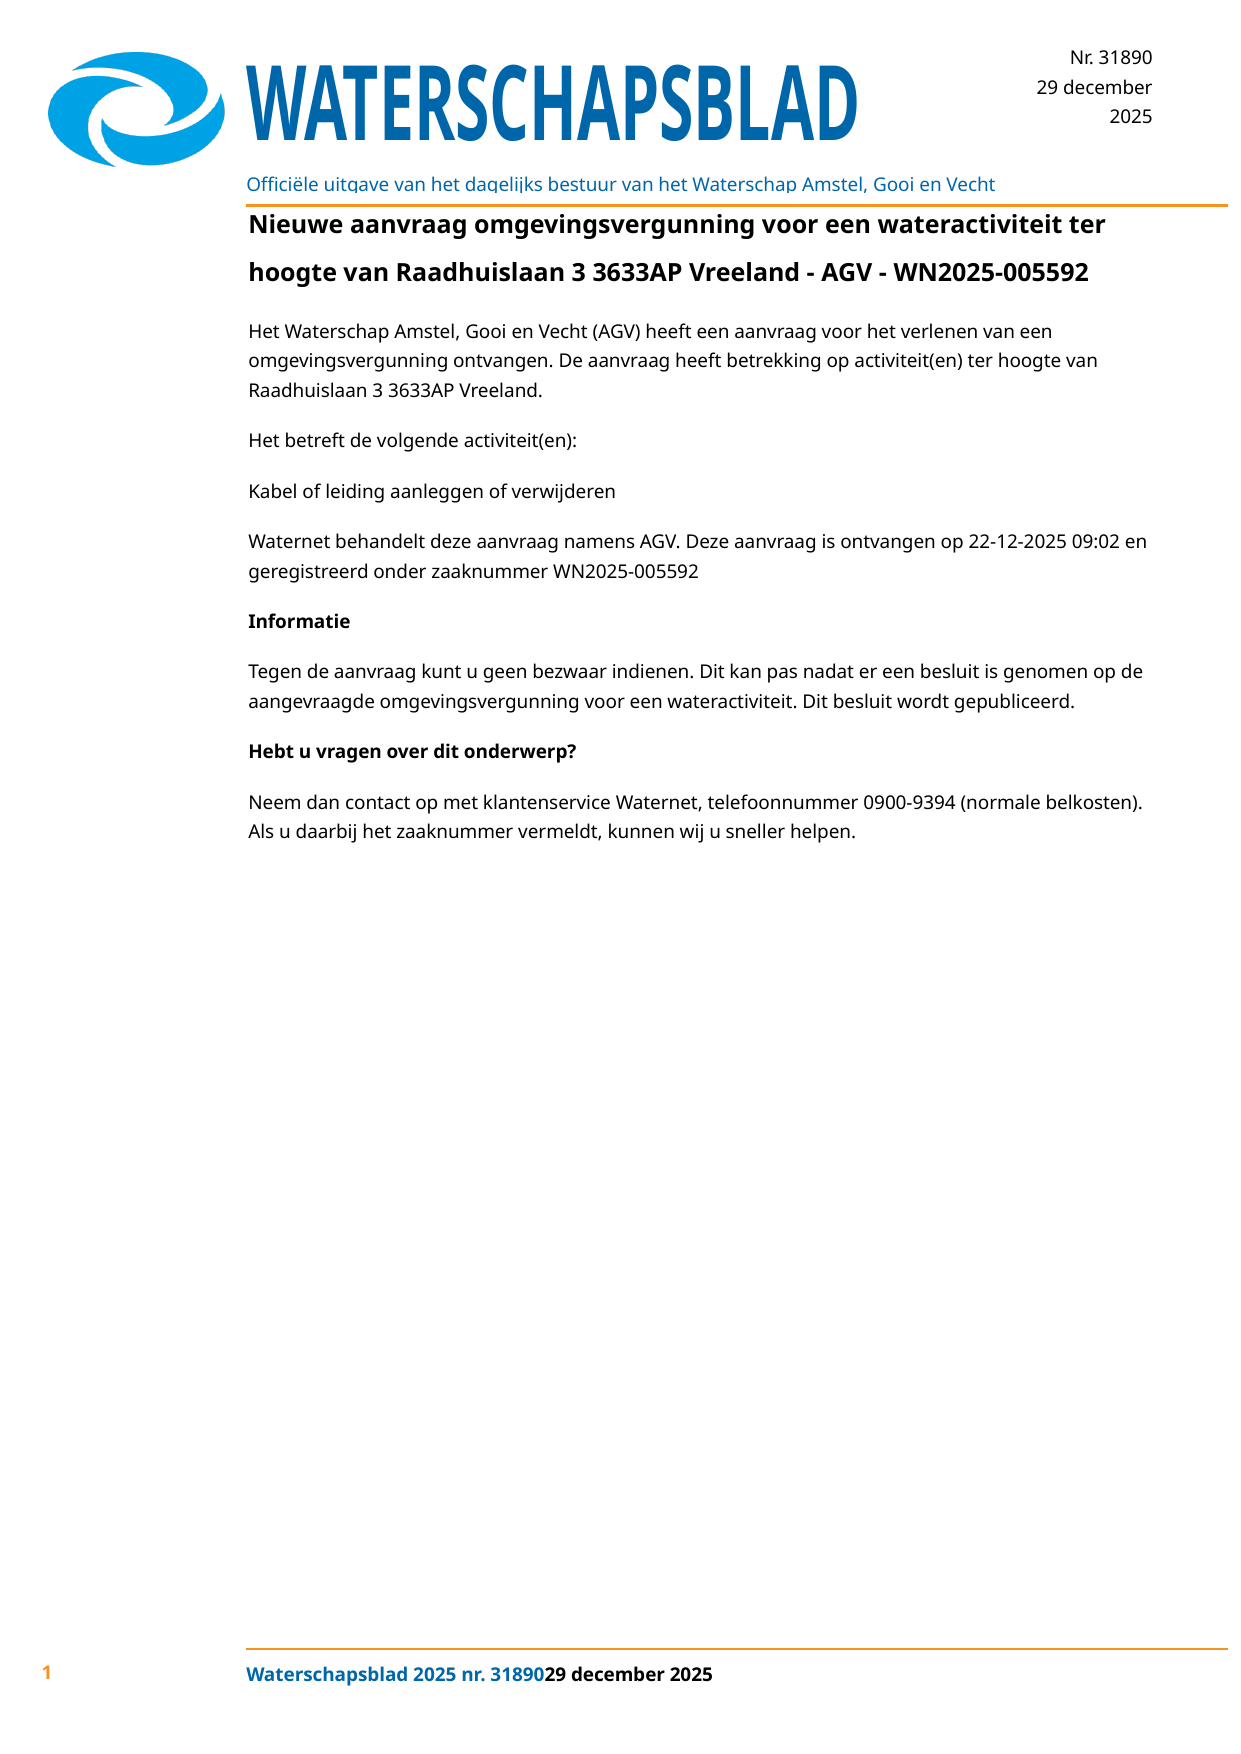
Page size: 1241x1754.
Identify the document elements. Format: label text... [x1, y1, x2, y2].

text Informatie [248, 608, 1152, 634]
text Kabel of leiding aanleggen of verwijderen [248, 478, 1152, 504]
text Het betreft de volgende activiteit(en): [248, 427, 1152, 453]
text Hebt u vragen over dit onderwerp? [248, 739, 1152, 764]
text Waternet behandelt deze aanvraag namens AGV. Deze aanvraag is ontvangen op 22-12-2025 09:02 en geregistreerd onder zaaknummer WN2025-005592 [248, 528, 1152, 584]
text Neem dan contact op met klantenservice Waternet, telefoonnummer 0900-9394 (normale belkosten). Als u daarbij het zaaknummer vermeldt, kunnen wij u sneller helpen. [248, 789, 1152, 844]
picture [41, 47, 231, 172]
text Het Waterschap Amstel, Gooi en Vecht (AGV) heeft een aanvraag voor het verlenen van een omgevingsvergunning ontvangen. De aanvraag heeft betrekking op activiteit(en) ter hoogte van Raadhuislaan 3 3633AP Vreeland. [248, 318, 1152, 403]
text Nieuwe aanvraag omgevingsvergunning voor een wateractiviteit ter hoogte van Raadhuislaan 3 3633AP Vreeland - AGV - WN2025-005592 [248, 207, 1152, 288]
text Tegen de aanvraag kunt u geen bezwaar indienen. Dit kan pas nadat er een besluit is genomen op de aangevraagde omgevingsvergunning voor een wateractiviteit. Dit besluit wordt gepubliceerd. [248, 659, 1152, 714]
